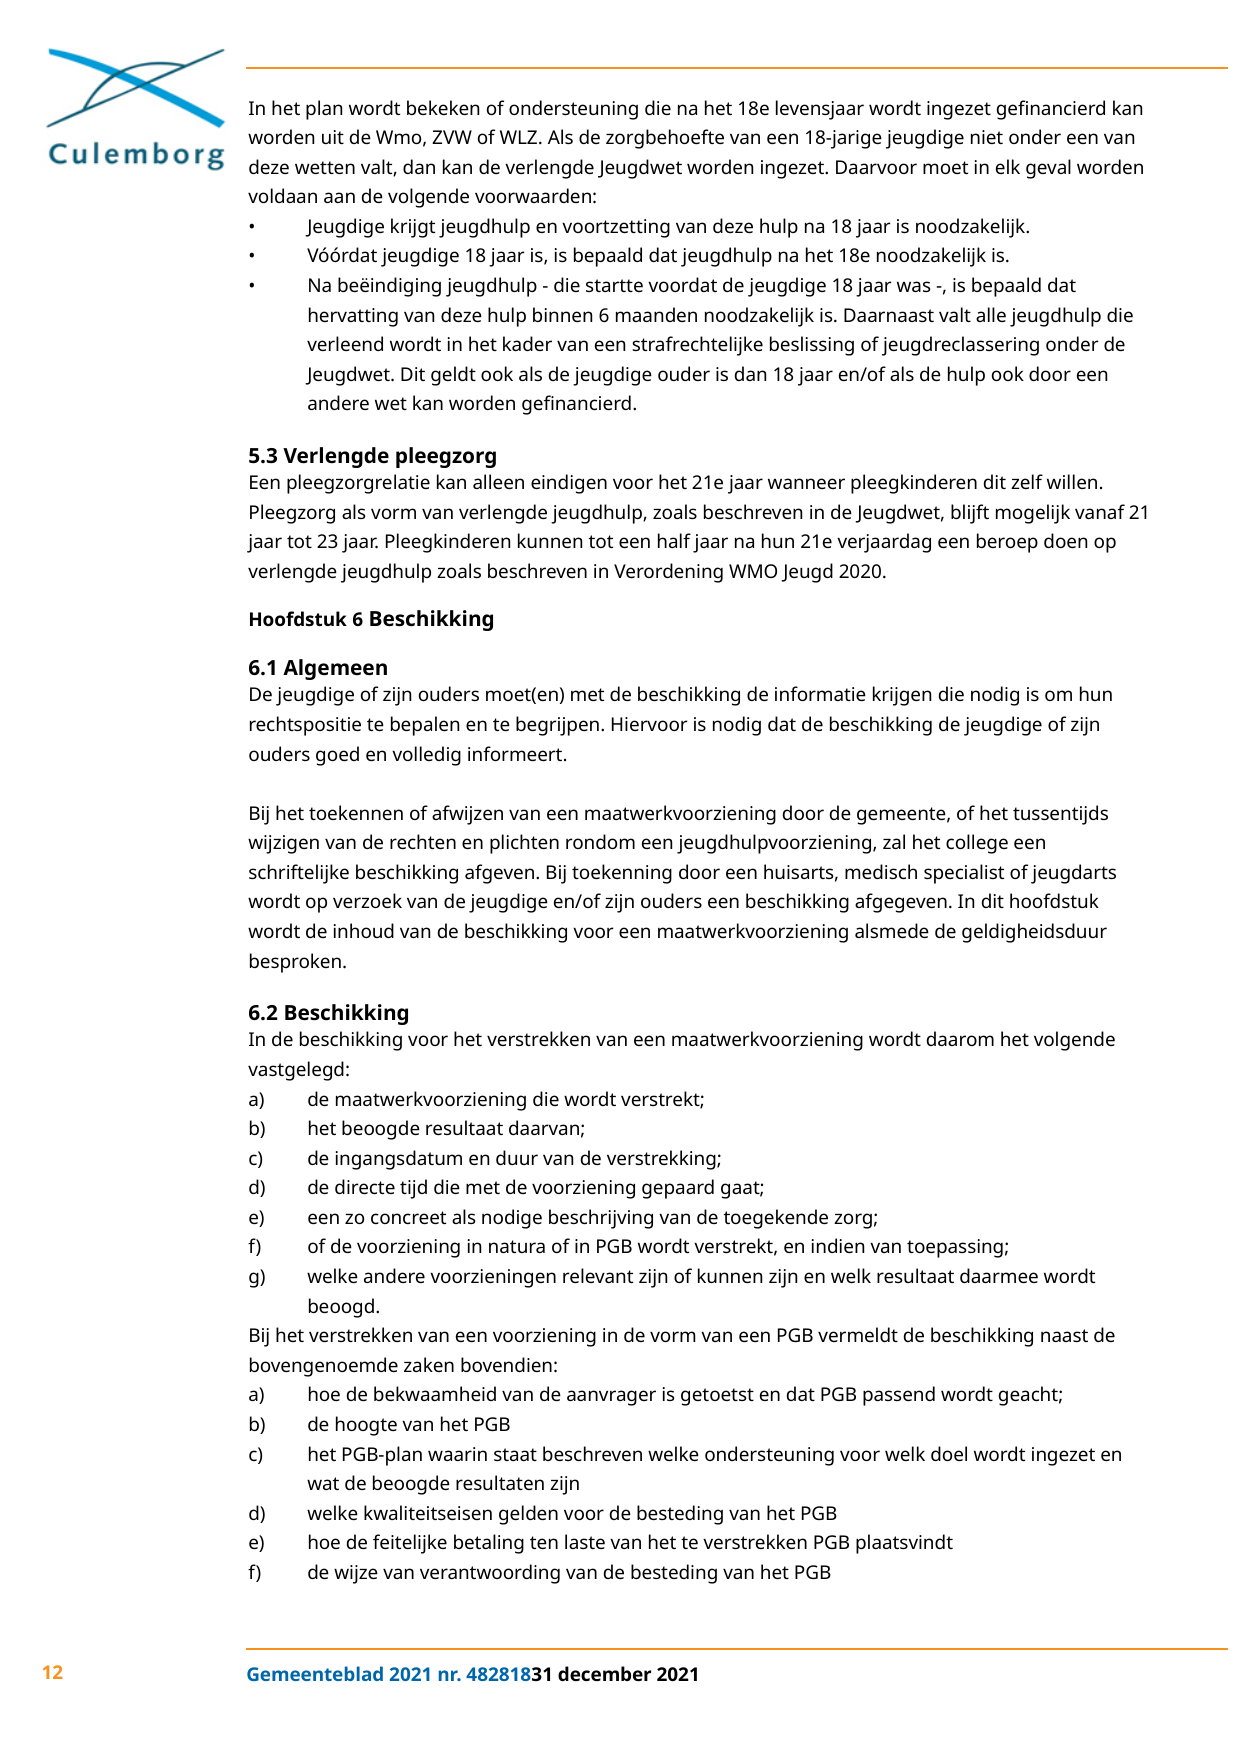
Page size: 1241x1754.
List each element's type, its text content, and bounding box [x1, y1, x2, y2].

text Bij het verstrekken van een voorziening in de vorm van een PGB vermeldt de beschikking naast de bovengenoemde zaken bovendien: [248, 1322, 1152, 1378]
list welke andere voorzieningen relevant zijn of kunnen zijn en welk resultaat daarmee wordt beoogd. [248, 1263, 1152, 1319]
list Vóórdat jeugdige 18 jaar is, is bepaald dat jeugdhulp na het 18e noodzakelijk is. [248, 243, 1152, 268]
list Na beëindiging jeugdhulp - die startte voordat de jeugdige 18 jaar was -, is bepaald dat hervatting van deze hulp binnen 6 maanden noodzakelijk is. Daarnaast valt alle jeugdhulp die verleend wordt in het kader van een strafrechtelijke beslissing of jeugdreclassering onder de Jeugdwet. Dit geldt ook als de jeugdige ouder is dan 18 jaar en/of als de hulp ook door een andere wet kan worden gefinancierd. [248, 272, 1152, 416]
list of de voorziening in natura of in PGB wordt verstrekt, en indien van toepassing; [248, 1234, 1152, 1259]
list de ingangsdatum en duur van de verstrekking; [248, 1145, 1152, 1171]
text 5.3 Verlengde pleegzorg [248, 441, 1152, 469]
list een zo concreet als nodige beschrijving van de toegekende zorg; [248, 1204, 1152, 1230]
list het beoogde resultaat daarvan; [248, 1115, 1152, 1141]
text Bij het toekennen of afwijzen van een maatwerkvoorziening door de gemeente, of het tussentijds wijzigen van de rechten en plichten rondom een jeugdhulpvoorziening, zal het college een schriftelijke beschikking afgeven. Bij toekenning door een huisarts, medisch specialist of jeugdarts wordt op verzoek van de jeugdige en/of zijn ouders een beschikking afgegeven. In dit hoofdstuk wordt de inhoud van de beschikking voor een maatwerkvoorziening alsmede de geldigheidsduur besproken. [248, 800, 1152, 973]
list Jeugdige krijgt jeugdhulp en voortzetting van deze hulp na 18 jaar is noodzakelijk. [248, 213, 1152, 239]
text In het plan wordt bekeken of ondersteuning die na het 18e levensjaar wordt ingezet gefinancierd kan worden uit de Wmo, ZVW of WLZ. Als de zorgbehoefte van een 18-jarige jeugdige niet onder een van deze wetten valt, dan kan de verlengde Jeugdwet worden ingezet. Daarvoor moet in elk geval worden voldaan aan de volgende voorwaarden: [248, 95, 1152, 209]
text Een pleegzorgrelatie kan alleen eindigen voor het 21e jaar wanneer pleegkinderen dit zelf willen. Pleegzorg als vorm van verlengde jeugdhulp, zoals beschreven in de Jeugdwet, blijft mogelijk vanaf 21 jaar tot 23 jaar. Pleegkinderen kunnen tot een half jaar na hun 21e verjaardag een beroep doen op verlengde jeugdhulp zoals beschreven in Verordening WMO Jeugd 2020. [248, 469, 1152, 584]
text In de beschikking voor het verstrekken van een maatwerkvoorziening wordt daarom het volgende vastgelegd: [248, 1027, 1152, 1082]
text Hoofdstuk 6 Beschikking [248, 604, 1152, 632]
text 6.1 Algemeen [248, 653, 1152, 682]
list de wijze van verantwoording van de besteding van het PGB [248, 1559, 1152, 1585]
list hoe de feitelijke betaling ten laste van het te verstrekken PGB plaatsvindt [248, 1529, 1152, 1555]
picture [41, 47, 231, 172]
list de maatwerkvoorziening die wordt verstrekt; [248, 1086, 1152, 1112]
list het PGB-plan waarin staat beschreven welke ondersteuning voor welk doel wordt ingezet en wat de beoogde resultaten zijn [248, 1441, 1152, 1496]
list hoe de bekwaamheid van de aanvrager is getoetst en dat PGB passend wordt geacht; [248, 1382, 1152, 1407]
text 6.2 Beschikking [248, 998, 1152, 1027]
list de hoogte van het PGB [248, 1411, 1152, 1437]
text De jeugdige of zijn ouders moet(en) met de beschikking de informatie krijgen die nodig is om hun rechtspositie te bepalen en te begrijpen. Hiervoor is nodig dat de beschikking de jeugdige of zijn ouders goed en volledig informeert. [248, 682, 1152, 766]
list welke kwaliteitseisen gelden voor de besteding van het PGB [248, 1500, 1152, 1526]
list de directe tijd die met de voorziening gepaard gaat; [248, 1174, 1152, 1200]
